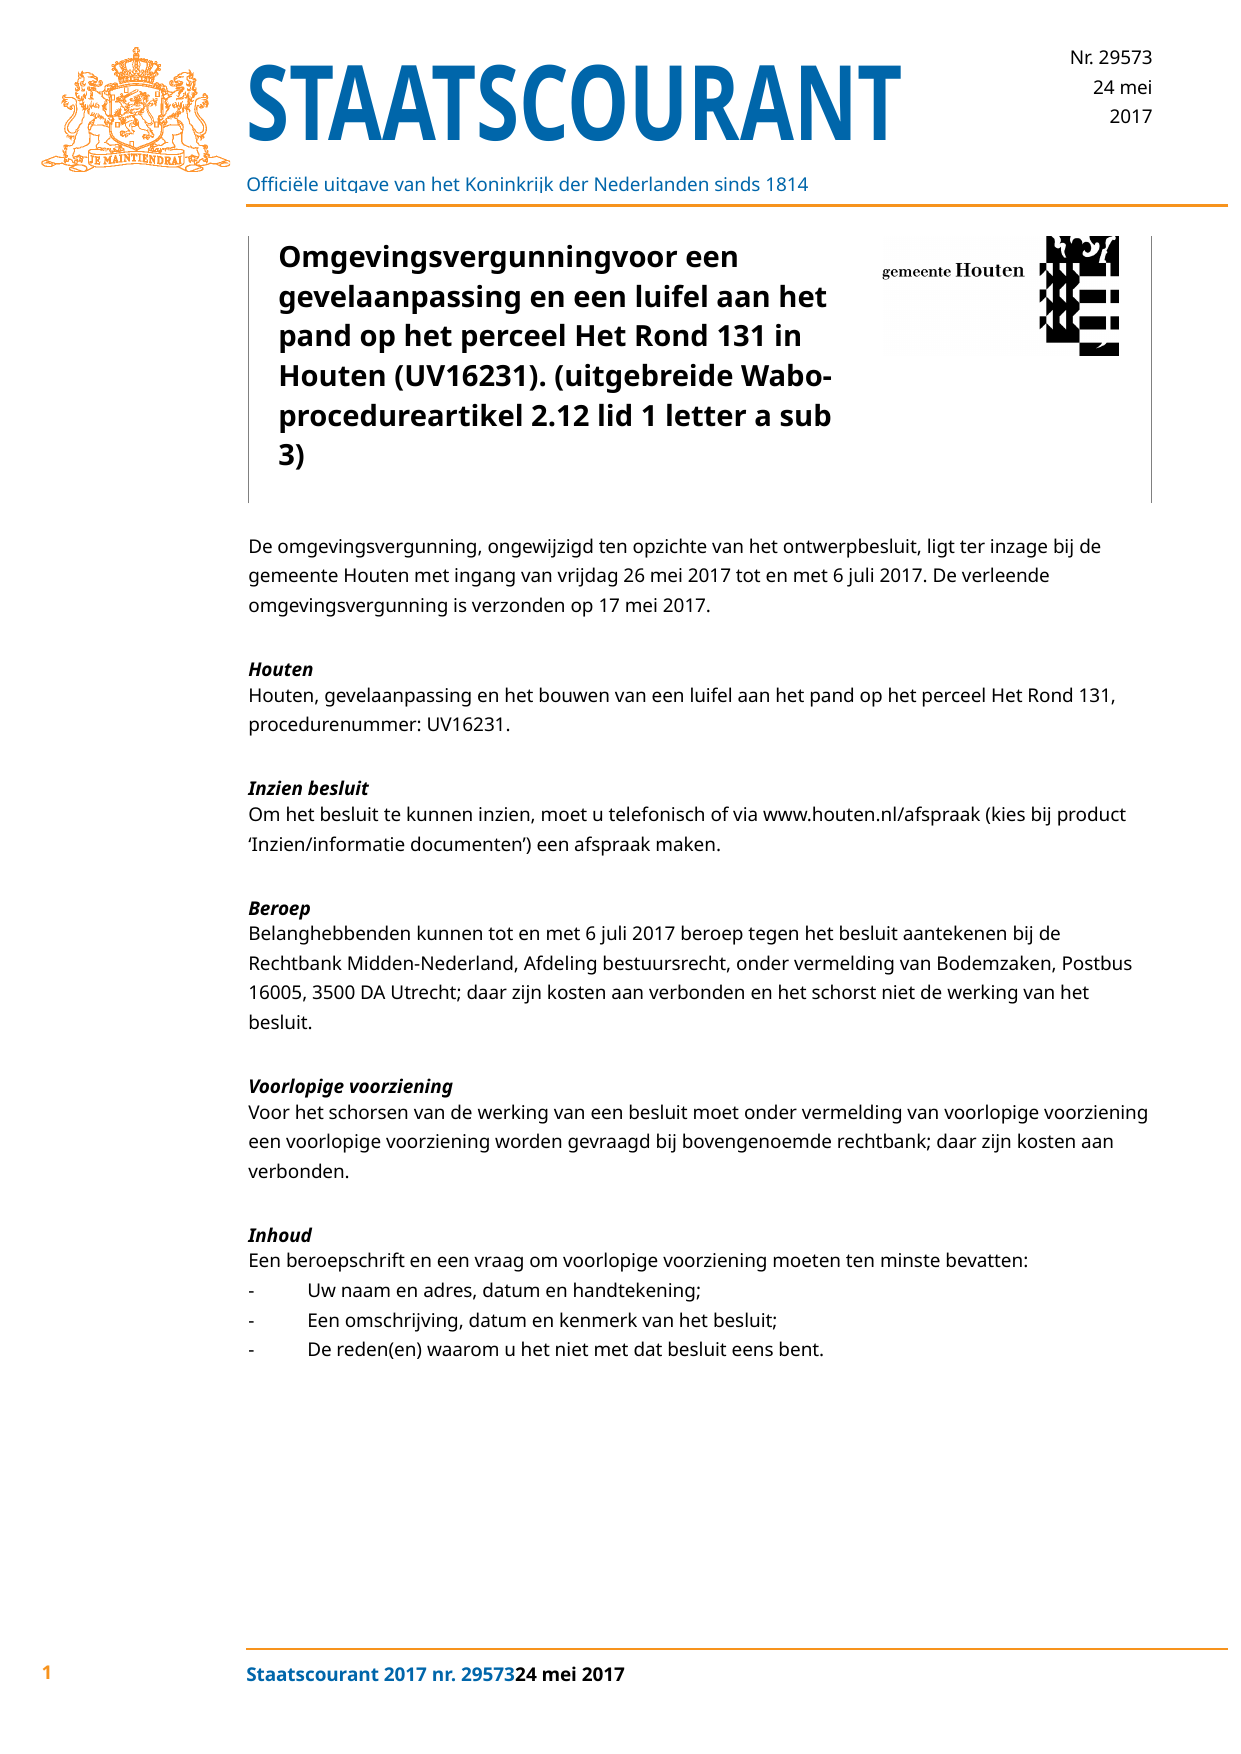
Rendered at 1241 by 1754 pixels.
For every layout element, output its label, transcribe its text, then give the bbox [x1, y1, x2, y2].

text Houten [248, 656, 1152, 682]
text Inhoud [248, 1222, 1152, 1248]
list De reden(en) waarom u het niet met dat besluit eens bent. [248, 1336, 1152, 1362]
list Een omschrijving, datum en kenmerk van het besluit; [248, 1307, 1152, 1333]
table_header Omgevingsvergunningvoor een gevelaanpassing en een luifel aan het pand op het perceel Het Rond 131 in Houten (UV16231). (uitgebreide Wabo-procedureartikel 2.12 lid 1 letter a sub 3) [249, 236, 850, 503]
text Voorlopige voorziening [248, 1073, 1152, 1099]
picture [41, 47, 231, 172]
table_header [850, 236, 1151, 503]
text Houten, gevelaanpassing en het bouwen van een luifel aan het pand op het perceel Het Rond 131, procedurenummer: UV16231. [248, 682, 1152, 737]
text Inzien besluit [248, 775, 1152, 801]
text Een beroepschrift en een vraag om voorlopige voorziening moeten ten minste bevatten: [248, 1248, 1152, 1273]
text Voor het schorsen van de werking van een besluit moet onder vermelding van voorlopige voorziening een voorlopige voorziening worden gevraagd bij bovengenoemde rechtbank; daar zijn kosten aan verbonden. [248, 1099, 1152, 1184]
picture [882, 236, 1119, 356]
text De omgevingsvergunning, ongewijzigd ten opzichte van het ontwerpbesluit, ligt ter inzage bij de gemeente Houten met ingang van vrijdag 26 mei 2017 tot en met 6 juli 2017. De verleende omgevingsvergunning is verzonden op 17 mei 2017. [248, 533, 1152, 618]
text Beroep [248, 895, 1152, 920]
text Om het besluit te kunnen inzien, moet u telefonisch of via www.houten.nl/afspraak (kies bij product ‘Inzien/informatie documenten’) een afspraak maken. [248, 801, 1152, 856]
text Belanghebbenden kunnen tot en met 6 juli 2017 beroep tegen het besluit aantekenen bij de Rechtbank Midden-Nederland, Afdeling bestuursrecht, onder vermelding van Bodemzaken, Postbus 16005, 3500 DA Utrecht; daar zijn kosten aan verbonden en het schorst niet de werking van het besluit. [248, 920, 1152, 1035]
list Uw naam en adres, datum en handtekening; [248, 1277, 1152, 1303]
